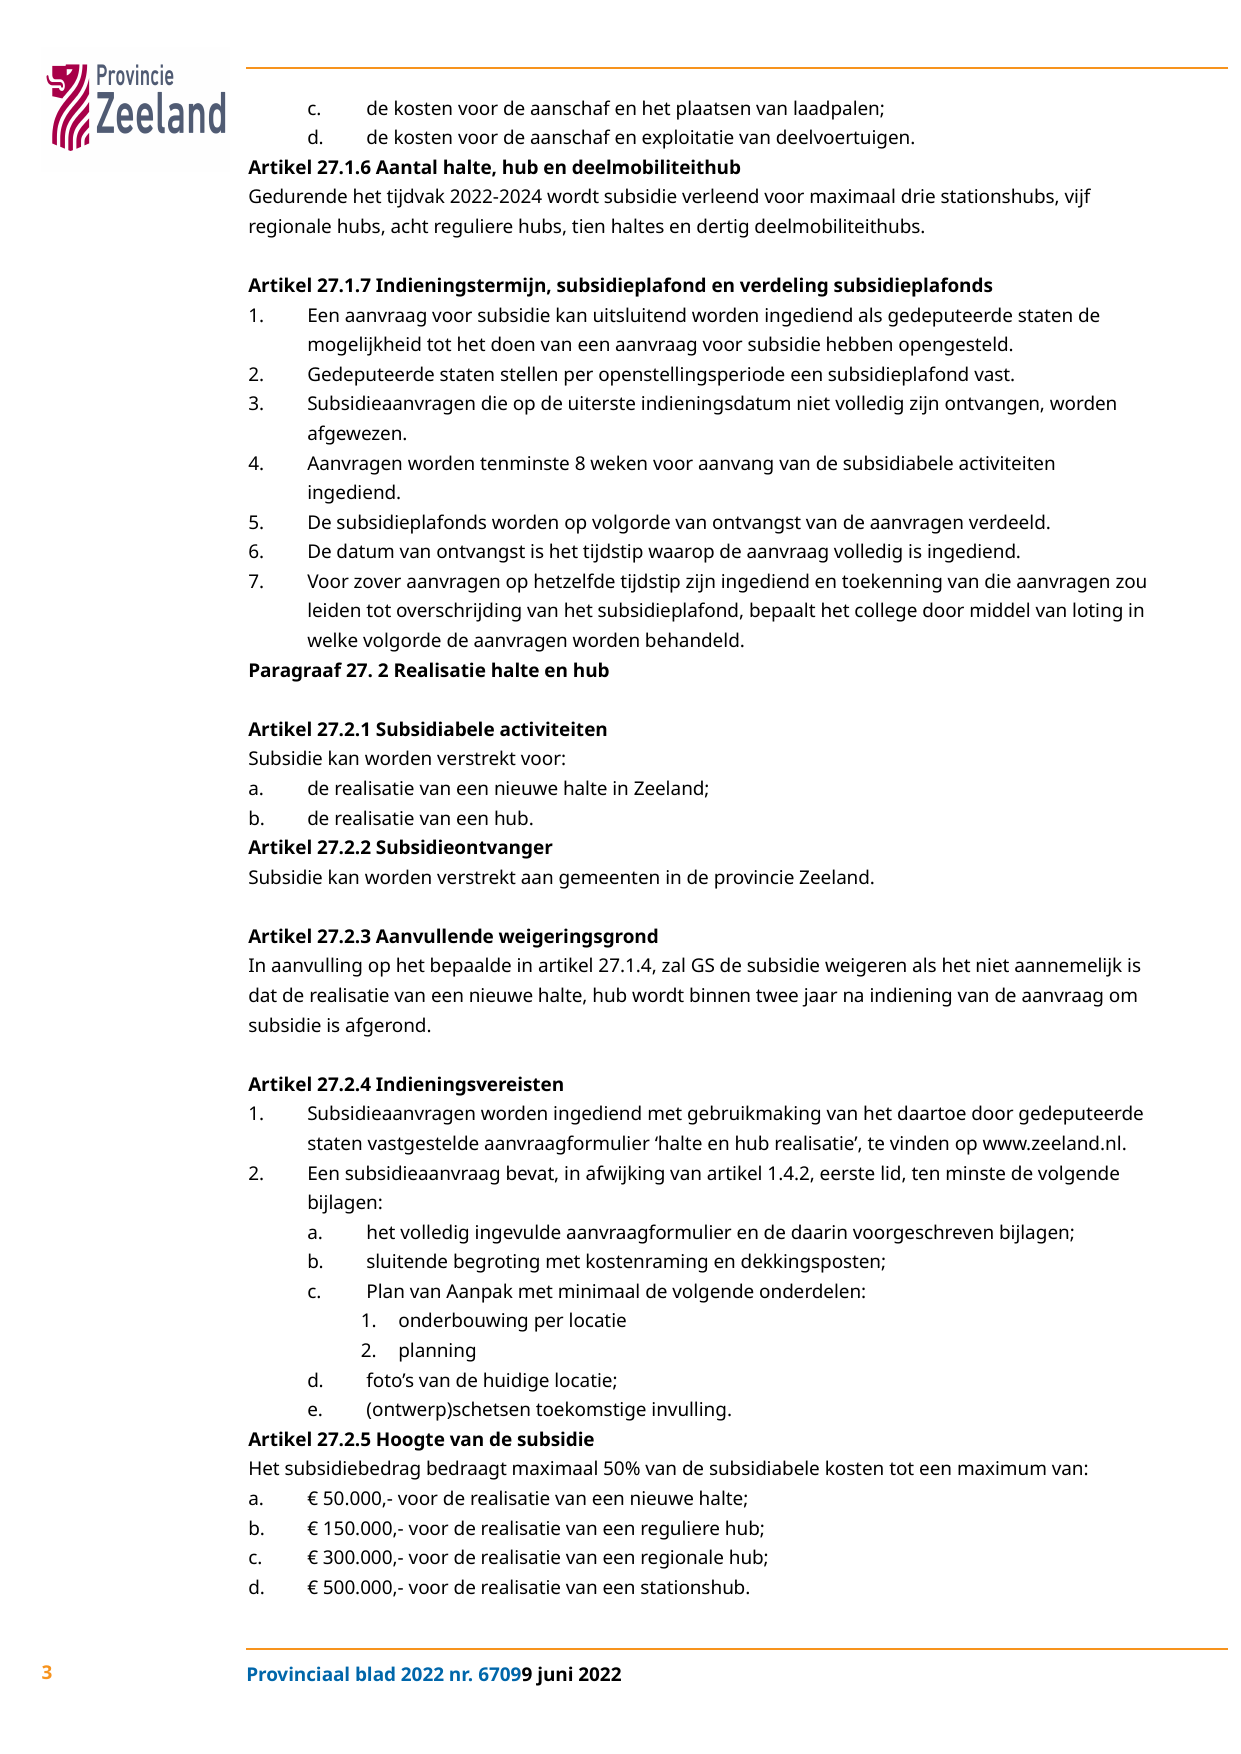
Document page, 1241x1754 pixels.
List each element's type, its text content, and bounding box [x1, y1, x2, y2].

text In aanvulling op het bepaalde in artikel 27.1.4, zal GS de subsidie weigeren als het niet aannemelijk is dat de realisatie van een nieuwe halte, hub wordt binnen twee jaar na indiening van de aanvraag om subsidie is afgerond. [248, 953, 1152, 1038]
list De subsidieplafonds worden op volgorde van ontvangst van de aanvragen verdeeld. [248, 509, 1152, 535]
list Aanvragen worden tenminste 8 weken voor aanvang van de subsidiabele activiteiten ingediend. [248, 450, 1152, 505]
list € 300.000,- voor de realisatie van een regionale hub; [248, 1544, 1152, 1570]
list foto’s van de huidige locatie; [307, 1367, 1152, 1393]
text Subsidie kan worden verstrekt aan gemeenten in de provincie Zeeland. [248, 864, 1152, 890]
list € 50.000,- voor de realisatie van een nieuwe halte; [248, 1485, 1152, 1511]
text Artikel 27.2.4 Indieningsvereisten [248, 1071, 1152, 1097]
text Artikel 27.2.2 Subsidieontvanger [248, 834, 1152, 860]
text Paragraaf 27. 2 Realisatie halte en hub [248, 657, 1152, 683]
text Artikel 27.1.6 Aantal halte, hub en deelmobiliteithub [248, 154, 1152, 180]
text Gedurende het tijdvak 2022-2024 wordt subsidie verleend voor maximaal drie stationshubs, vijf regionale hubs, acht reguliere hubs, tien haltes en dertig deelmobiliteithubs. [248, 183, 1152, 239]
list Gedeputeerde staten stellen per openstellingsperiode een subsidieplafond vast. [248, 361, 1152, 387]
list De datum van ontvangst is het tijdstip waarop de aanvraag volledig is ingediend. [248, 538, 1152, 564]
list Plan van Aanpak met minimaal de volgende onderdelen: [307, 1278, 1152, 1304]
list het volledig ingevulde aanvraagformulier en de daarin voorgeschreven bijlagen; [307, 1219, 1152, 1245]
list Een subsidieaanvraag bevat, in afwijking van artikel 1.4.2, eerste lid, ten minste de volgende bijlagen: [248, 1160, 1152, 1215]
text Artikel 27.2.1 Subsidiabele activiteiten [248, 716, 1152, 742]
text Artikel 27.2.3 Aanvullende weigeringsgrond [248, 923, 1152, 949]
text Artikel 27.2.5 Hoogte van de subsidie [248, 1426, 1152, 1452]
text Het subsidiebedrag bedraagt maximaal 50% van de subsidiabele kosten tot een maximum van: [248, 1456, 1152, 1481]
text Subsidie kan worden verstrekt voor: [248, 746, 1152, 771]
text Artikel 27.1.7 Indieningstermijn, subsidieplafond en verdeling subsidieplafonds [248, 272, 1152, 298]
list Subsidieaanvragen die op de uiterste indieningsdatum niet volledig zijn ontvangen, worden afgewezen. [248, 391, 1152, 446]
list de kosten voor de aanschaf en exploitatie van deelvoertuigen. [307, 124, 1152, 150]
list de kosten voor de aanschaf en het plaatsen van laadpalen; [307, 95, 1152, 121]
list € 150.000,- voor de realisatie van een reguliere hub; [248, 1515, 1152, 1541]
list onderbouwing per locatie [361, 1308, 1152, 1333]
list Voor zover aanvragen op hetzelfde tijdstip zijn ingediend en toekenning van die aanvragen zou leiden tot overschrijding van het subsidieplafond, bepaalt het college door middel van loting in welke volgorde de aanvragen worden behandeld. [248, 568, 1152, 653]
list Subsidieaanvragen worden ingediend met gebruikmaking van het daartoe door gedeputeerde staten vastgestelde aanvraagformulier ‘halte en hub realisatie’, te vinden op www.zeeland.nl. [248, 1101, 1152, 1156]
list de realisatie van een hub. [248, 805, 1152, 831]
list sluitende begroting met kostenraming en dekkingsposten; [307, 1248, 1152, 1274]
picture [41, 47, 231, 172]
list € 500.000,- voor de realisatie van een stationshub. [248, 1574, 1152, 1600]
list (ontwerp)schetsen toekomstige invulling. [307, 1396, 1152, 1422]
list de realisatie van een nieuwe halte in Zeeland; [248, 775, 1152, 801]
list planning [361, 1337, 1152, 1363]
list Een aanvraag voor subsidie kan uitsluitend worden ingediend als gedeputeerde staten de mogelijkheid tot het doen van een aanvraag voor subsidie hebben opengesteld. [248, 302, 1152, 357]
